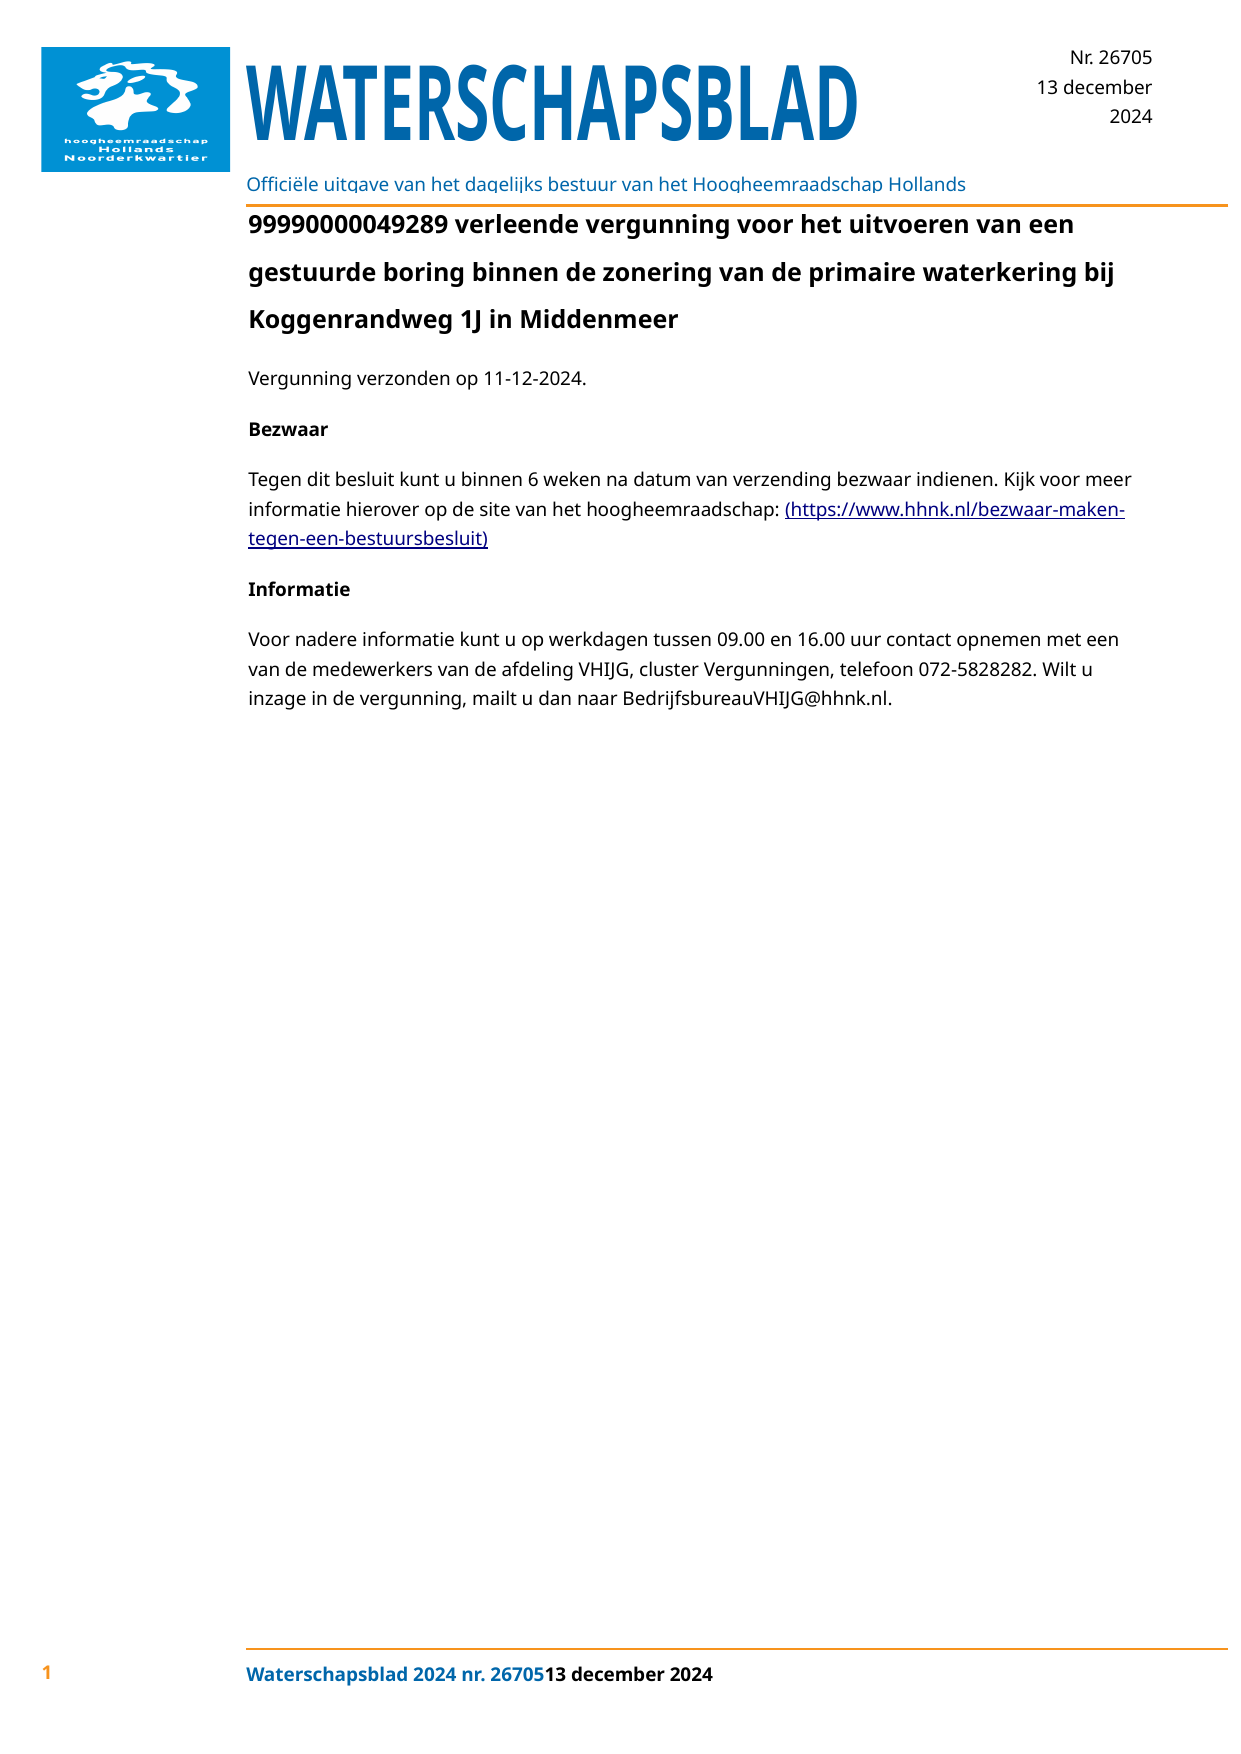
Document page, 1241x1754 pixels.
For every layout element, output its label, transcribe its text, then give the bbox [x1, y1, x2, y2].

text 99990000049289 verleende vergunning voor het uitvoeren van een gestuurde boring binnen de zonering van de primaire waterkering bij Koggenrandweg 1J in Middenmeer [248, 207, 1152, 336]
text Vergunning verzonden op 11-12-2024. [248, 366, 1152, 391]
text Bezwaar [248, 416, 1152, 442]
picture [78, 64, 122, 99]
picture [118, 62, 197, 112]
picture [129, 76, 144, 82]
text Informatie [248, 576, 1152, 602]
picture [88, 87, 157, 130]
text Tegen dit besluit kunt u binnen 6 weken na datum van verzending bezwaar indienen. Kijk voor meer informatie hierover op de site van het hoogheemraadschap: (https://www.hhnk.nl/bezwaar-maken-tegen-een-bestuursbesluit) [248, 466, 1152, 551]
text Voor nadere informatie kunt u op werkdagen tussen 09.00 en 16.00 uur contact opnemen met een van de medewerkers van de afdeling VHIJG, cluster Vergunningen, telefoon 072-5828282. Wilt u inzage in de vergunning, mailt u dan naar BedrijfsbureauVHIJG@hhnk.nl. [248, 626, 1152, 711]
